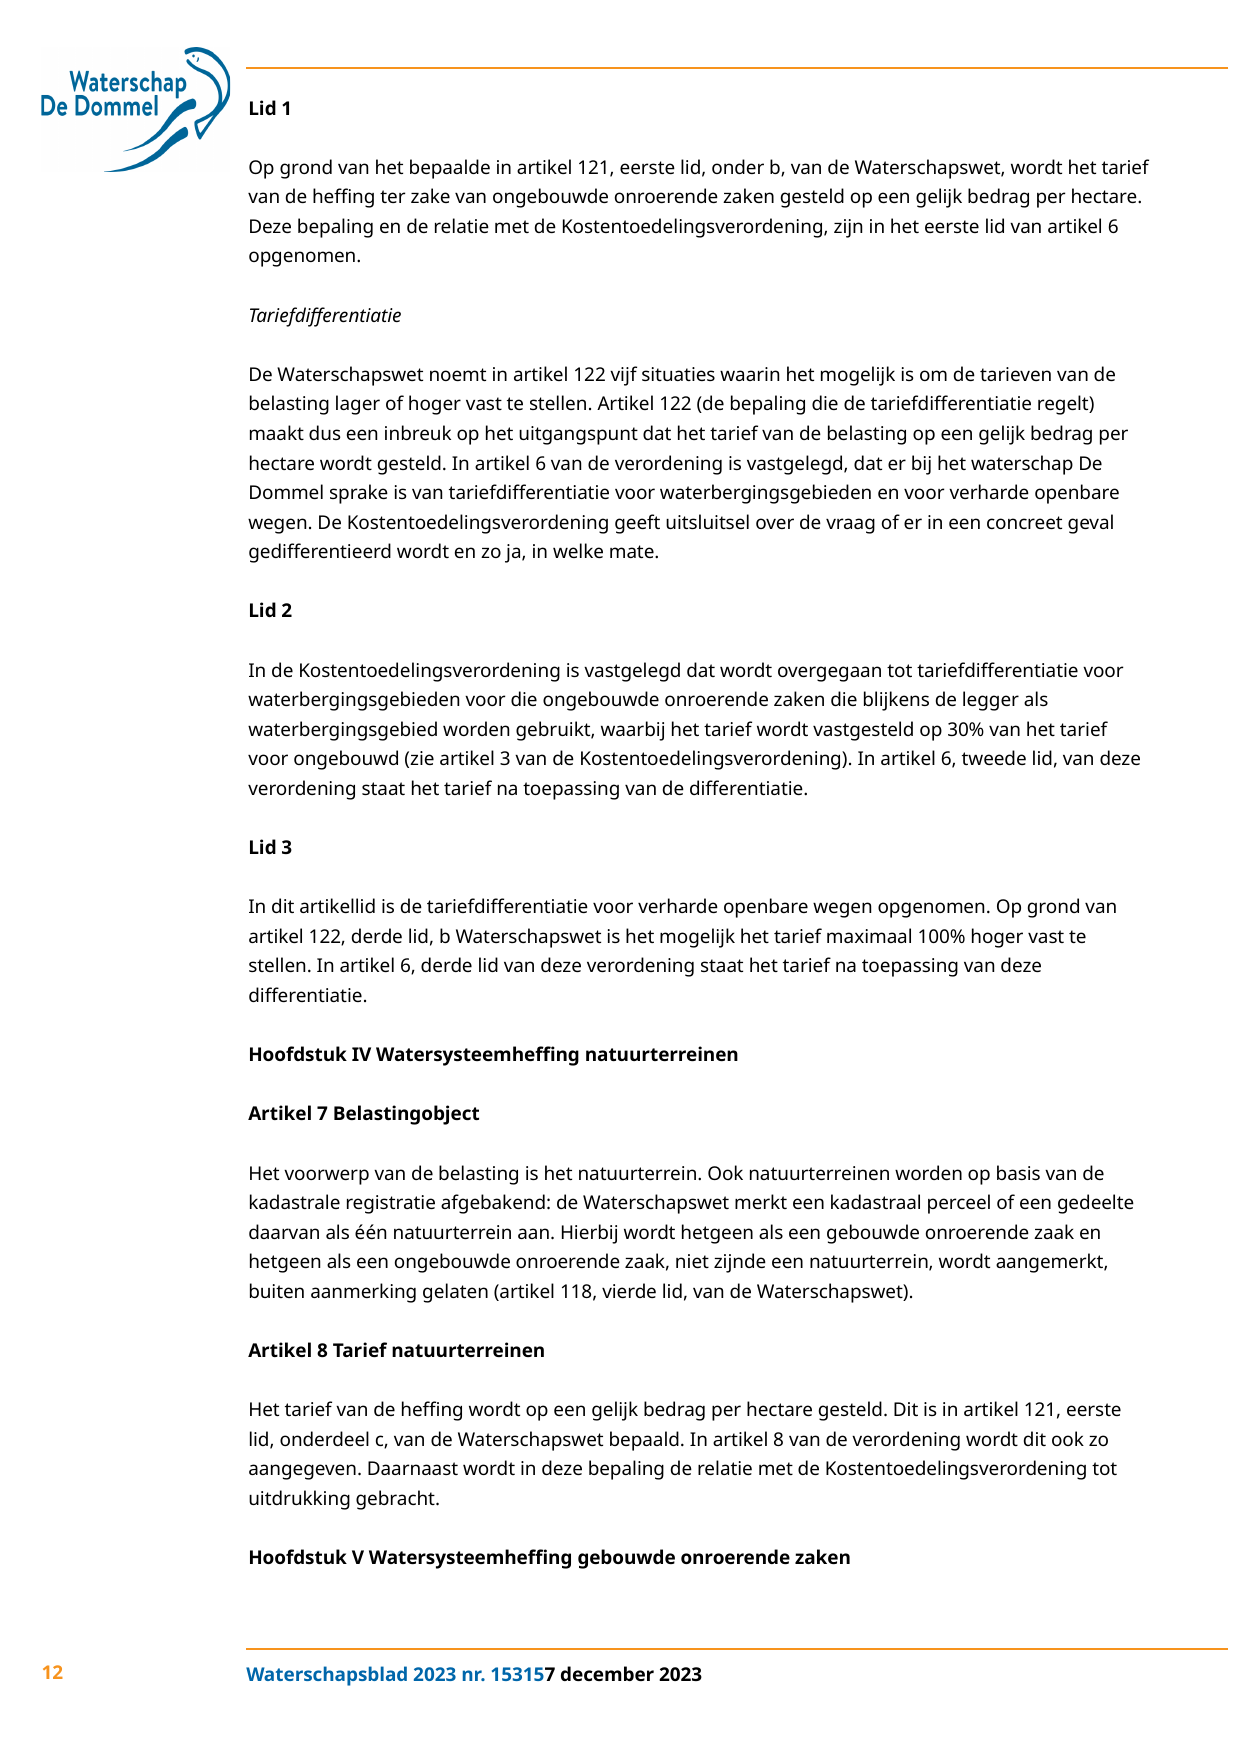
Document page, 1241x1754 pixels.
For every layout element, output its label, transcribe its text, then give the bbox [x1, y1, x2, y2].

text In dit artikellid is de tariefdifferentiatie voor verharde openbare wegen opgenomen. Op grond van artikel 122, derde lid, b Waterschapswet is het mogelijk het tarief maximaal 100% hoger vast te stellen. In artikel 6, derde lid van deze verordening staat het tarief na toepassing van deze differentiatie. [248, 893, 1152, 1008]
text Lid 1 [248, 95, 1152, 121]
text Hoofdstuk IV Watersysteemheffing natuurterreinen [248, 1041, 1152, 1067]
text Hoofdstuk V Watersysteemheffing gebouwde onroerende zaken [248, 1544, 1152, 1570]
text Het tarief van de heffing wordt op een gelijk bedrag per hectare gesteld. Dit is in artikel 121, eerste lid, onderdeel c, van de Waterschapswet bepaald. In artikel 8 van de verordening wordt dit ook zo aangegeven. Daarnaast wordt in deze bepaling de relatie met de Kostentoedelingsverordening tot uitdrukking gebracht. [248, 1396, 1152, 1511]
picture [41, 47, 231, 172]
text Artikel 7 Belastingobject [248, 1101, 1152, 1126]
text Het voorwerp van de belasting is het natuurterrein. Ook natuurterreinen worden op basis van de kadastrale registratie afgebakend: de Waterschapswet merkt een kadastraal perceel of een gedeelte daarvan als één natuurterrein aan. Hierbij wordt hetgeen als een gebouwde onroerende zaak en hetgeen als een ongebouwde onroerende zaak, niet zijnde een natuurterrein, wordt aangemerkt, buiten aanmerking gelaten (artikel 118, vierde lid, van de Waterschapswet). [248, 1160, 1152, 1304]
text Lid 2 [248, 598, 1152, 623]
picture [204, 47, 231, 76]
picture [45, 99, 51, 111]
text In de Kostentoedelingsverordening is vastgelegd dat wordt overgegaan tot tariefdifferentiatie voor waterbergingsgebieden voor die ongebouwde onroerende zaken die blijkens de legger als waterbergingsgebied worden gebruikt, waarbij het tarief wordt vastgesteld op 30% van het tarief voor ongebouwd (zie artikel 3 van de Kostentoedelingsverordening). In artikel 6, tweede lid, van deze verordening staat het tarief na toepassing van de differentiatie. [248, 657, 1152, 801]
picture [198, 118, 210, 131]
text Artikel 8 Tarief natuurterreinen [248, 1337, 1152, 1363]
text Tariefdifferentiatie [248, 302, 1152, 328]
text De Waterschapswet noemt in artikel 122 vijf situaties waarin het mogelijk is om de tarieven van de belasting lager of hoger vast te stellen. Artikel 122 (de bepaling die de tariefdifferentiatie regelt) maakt dus een inbreuk op het uitgangspunt dat het tarief van de belasting op een gelijk bedrag per hectare wordt gesteld. In artikel 6 van de verordening is vastgelegd, dat er bij het waterschap De Dommel sprake is van tariefdifferentiatie voor waterbergingsgebieden en voor verharde openbare wegen. De Kostentoedelingsverordening geeft uitsluitsel over de vraag of er in een concreet geval gedifferentieerd wordt en zo ja, in welke mate. [248, 361, 1152, 564]
text Lid 3 [248, 834, 1152, 860]
text Op grond van het bepaalde in artikel 121, eerste lid, onder b, van de Waterschapswet, wordt het tarief van de heffing ter zake van ongebouwde onroerende zaken gesteld op een gelijk bedrag per hectare. Deze bepaling en de relatie met de Kostentoedelingsverordening, zijn in het eerste lid van artikel 6 opgenomen. [248, 154, 1152, 268]
